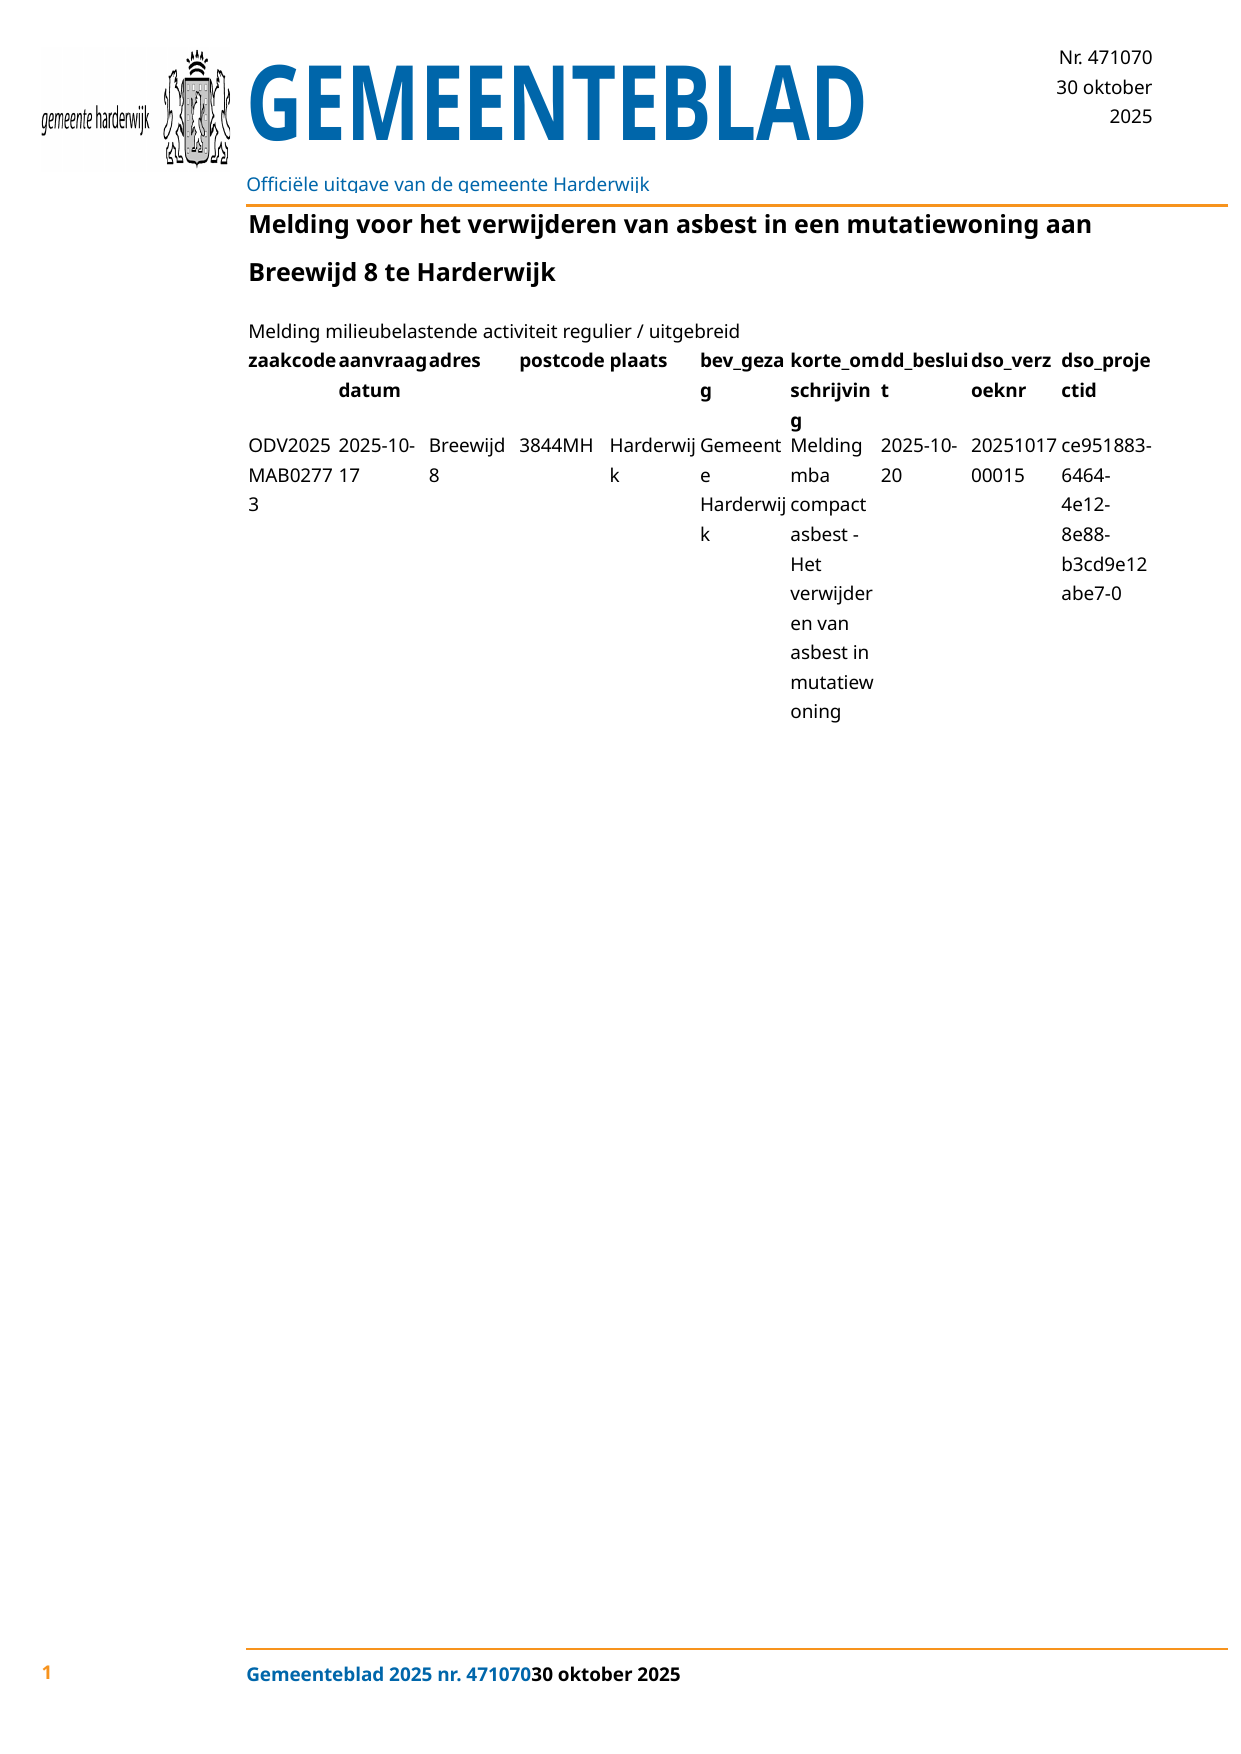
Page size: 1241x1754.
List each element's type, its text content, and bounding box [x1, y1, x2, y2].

table_header bev_gezag [700, 348, 790, 432]
table_cell 2025-10-20 [881, 433, 971, 724]
table_header zaakcode [248, 348, 338, 432]
table_header dso_verzoeknr [971, 348, 1061, 432]
table_header adres [429, 348, 519, 432]
text Melding voor het verwijderen van asbest in een mutatiewoning aan Breewijd 8 te Harderwijk [248, 207, 1152, 288]
table_cell Breewijd 8 [429, 433, 519, 724]
table_header postcode [519, 348, 609, 432]
table_cell ODV2025MAB02773 [248, 433, 338, 724]
table_header dso_projectid [1061, 348, 1152, 432]
text Melding milieubelastende activiteit regulier / uitgebreid [248, 318, 1152, 344]
table_header plaats [609, 348, 700, 432]
table_header aanvraagdatum [338, 348, 429, 432]
table_cell ce951883-6464-4e12-8e88-b3cd9e12abe7-0 [1061, 433, 1152, 724]
table_cell 2025-10-17 [338, 433, 429, 724]
table_cell Gemeente Harderwijk [700, 433, 790, 724]
table_header korte_omschrijving [790, 348, 881, 432]
picture [41, 47, 231, 172]
table_cell Harderwijk [609, 433, 700, 724]
table_header dd_besluit [881, 348, 971, 432]
table_cell Melding mba compact asbest - Het verwijderen van asbest in mutatiewoning [790, 433, 881, 724]
table_cell 3844MH [519, 433, 609, 724]
table_cell 2025101700015 [971, 433, 1061, 724]
